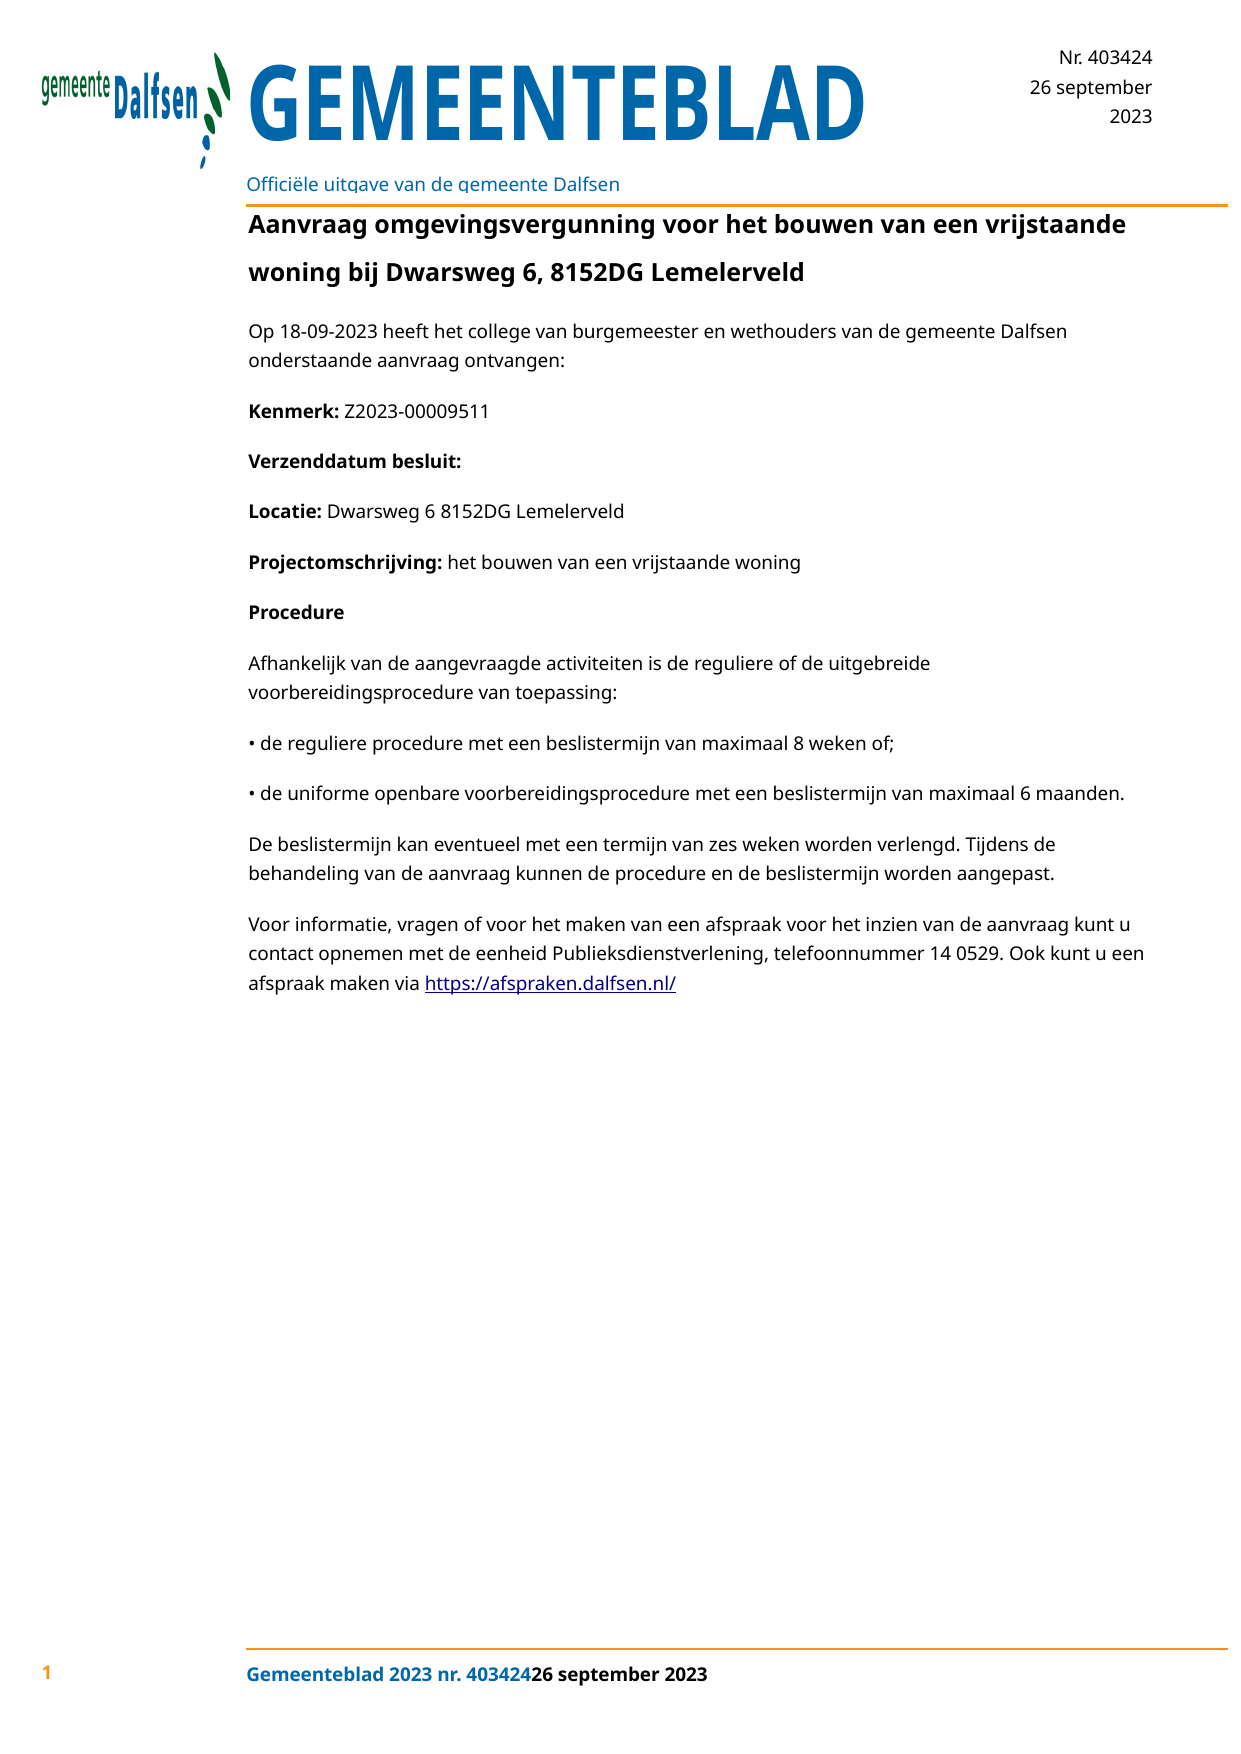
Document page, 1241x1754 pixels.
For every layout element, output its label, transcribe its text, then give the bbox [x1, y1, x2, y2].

text • de uniforme openbare voorbereidingsprocedure met een beslistermijn van maximaal 6 maanden. [248, 780, 1152, 806]
text Projectomschrijving: het bouwen van een vrijstaande woning [248, 549, 1152, 575]
text Voor informatie, vragen of voor het maken van een afspraak voor het inzien van de aanvraag kunt u contact opnemen met de eenheid Publieksdienstverlening, telefoonnummer 14 0529. Ook kunt u een afspraak maken via https://afspraken.dalfsen.nl/ [248, 911, 1152, 996]
text Afhankelijk van de aangevraagde activiteiten is de reguliere of de uitgebreide voorbereidingsprocedure van toepassing: [248, 650, 1152, 705]
picture [41, 47, 231, 172]
text Op 18-09-2023 heeft het college van burgemeester en wethouders van de gemeente Dalfsen onderstaande aanvraag ontvangen: [248, 318, 1152, 373]
text Procedure [248, 599, 1152, 625]
text Verzenddatum besluit: [248, 448, 1152, 474]
text • de reguliere procedure met een beslistermijn van maximaal 8 weken of; [248, 730, 1152, 756]
text Aanvraag omgevingsvergunning voor het bouwen van een vrijstaande woning bij Dwarsweg 6, 8152DG Lemelerveld [248, 207, 1152, 288]
text De beslistermijn kan eventueel met een termijn van zes weken worden verlengd. Tijdens de behandeling van de aanvraag kunnen de procedure en de beslistermijn worden aangepast. [248, 831, 1152, 886]
text Kenmerk: Z2023-00009511 [248, 398, 1152, 424]
text Locatie: Dwarsweg 6 8152DG Lemelerveld [248, 499, 1152, 524]
